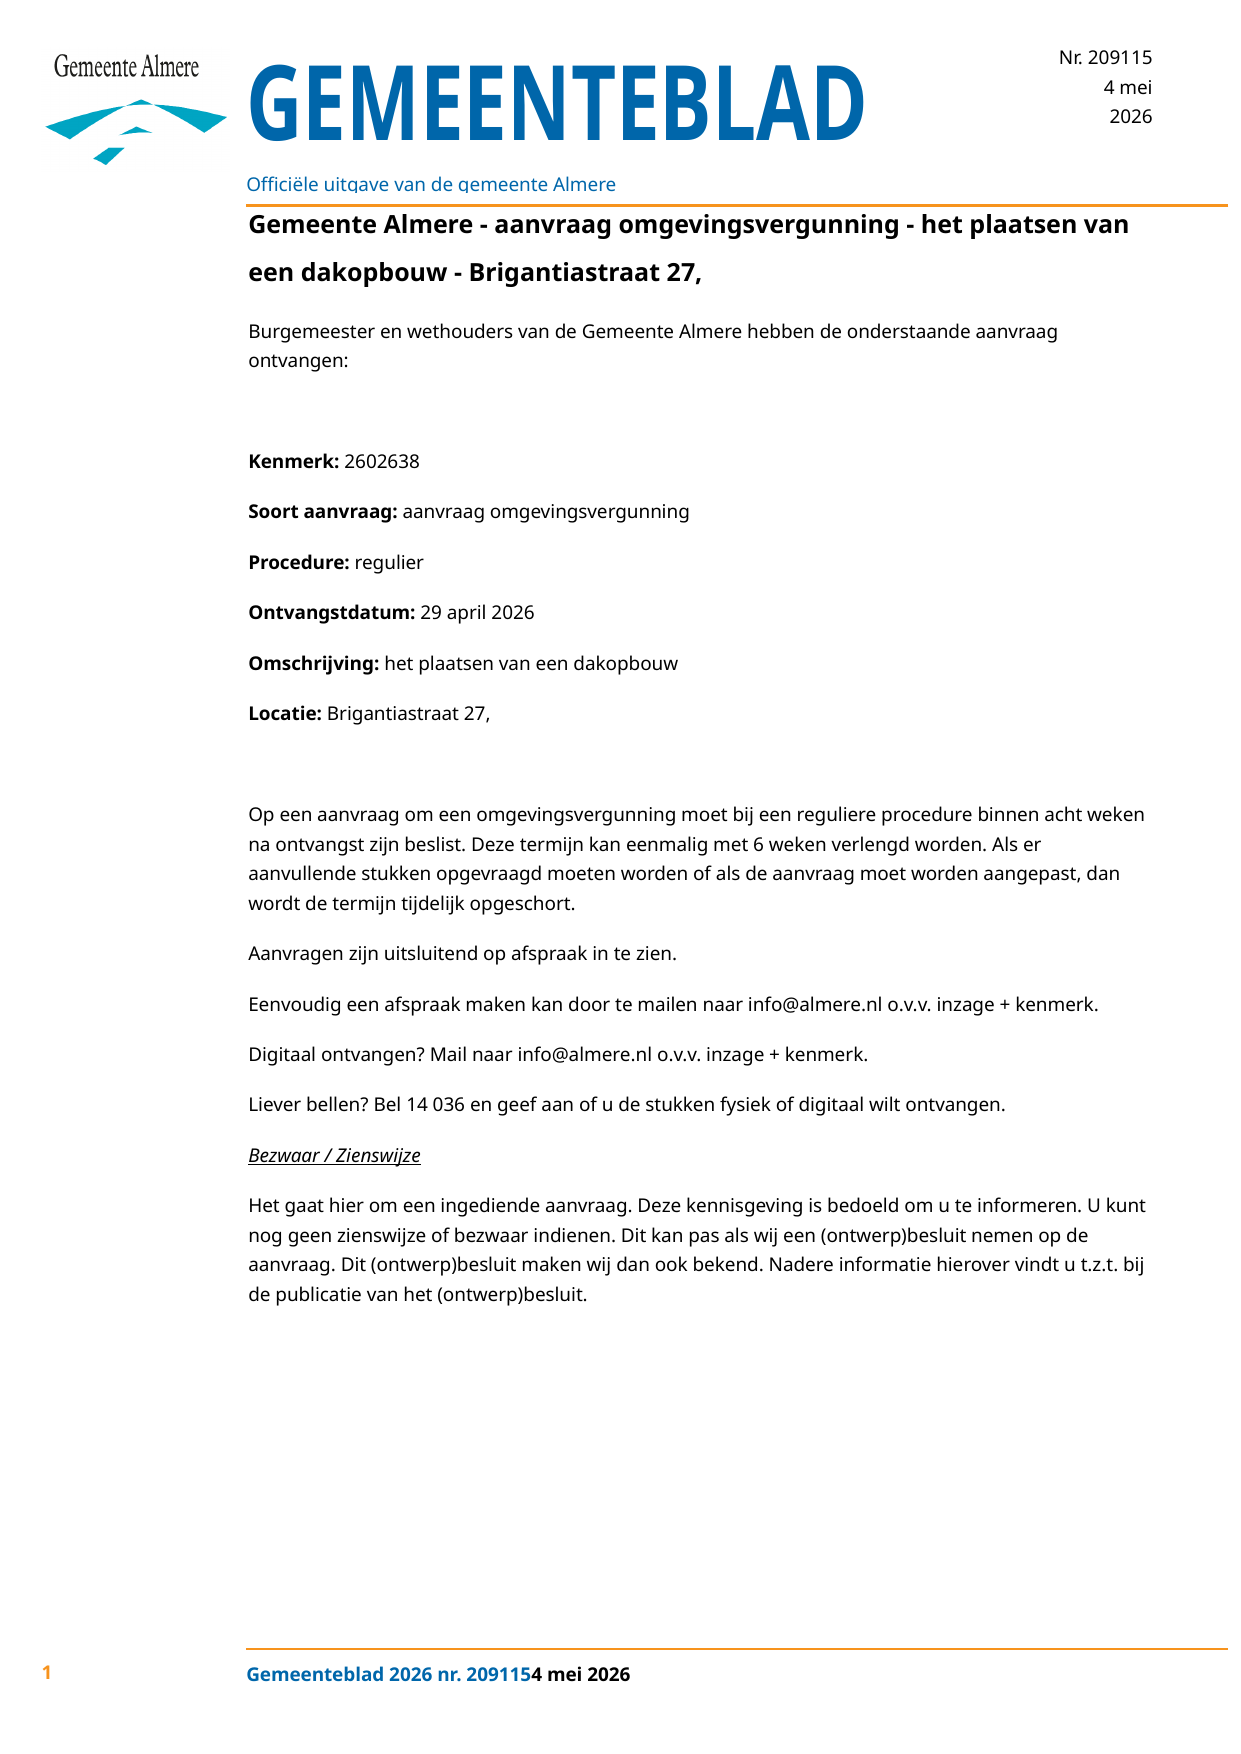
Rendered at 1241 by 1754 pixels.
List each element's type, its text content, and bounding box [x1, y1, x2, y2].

text Soort aanvraag: aanvraag omgevingsvergunning [248, 499, 1152, 524]
text Gemeente Almere - aanvraag omgevingsvergunning - het plaatsen van een dakopbouw - Brigantiastraat 27, [248, 207, 1152, 288]
text Digitaal ontvangen? Mail naar info@almere.nl o.v.v. inzage + kenmerk. [248, 1041, 1152, 1067]
text Eenvoudig een afspraak maken kan door te mailen naar info@almere.nl o.v.v. inzage + kenmerk. [248, 991, 1152, 1017]
text Op een aanvraag om een omgevingsvergunning moet bij een reguliere procedure binnen acht weken na ontvangst zijn beslist. Deze termijn kan eenmalig met 6 weken verlengd worden. Als er aanvullende stukken opgevraagd moeten worden of als de aanvraag moet worden aangepast, dan wordt de termijn tijdelijk opgeschort. [248, 801, 1152, 916]
text Aanvragen zijn uitsluitend op afspraak in te zien. [248, 940, 1152, 966]
text Burgemeester en wethouders van de Gemeente Almere hebben de onderstaande aanvraag ontvangen: [248, 318, 1152, 373]
text Het gaat hier om een ingediende aanvraag. Deze kennisgeving is bedoeld om u te informeren. U kunt nog geen zienswijze of bezwaar indienen. Dit kan pas als wij een (ontwerp)besluit nemen op de aanvraag. Dit (ontwerp)besluit maken wij dan ook bekend. Nadere informatie hierover vindt u t.z.t. bij de publicatie van het (ontwerp)besluit. [248, 1192, 1152, 1307]
text Locatie: Brigantiastraat 27, [248, 700, 1152, 726]
text Kenmerk: 2602638 [248, 448, 1152, 474]
text Liever bellen? Bel 14 036 en geef aan of u de stukken fysiek of digitaal wilt ontvangen. [248, 1092, 1152, 1117]
text Omschrijving: het plaatsen van een dakopbouw [248, 650, 1152, 676]
text Ontvangstdatum: 29 april 2026 [248, 599, 1152, 625]
text Procedure: regulier [248, 549, 1152, 575]
picture [41, 47, 231, 172]
text Bezwaar / Zienswijze [248, 1142, 1152, 1168]
